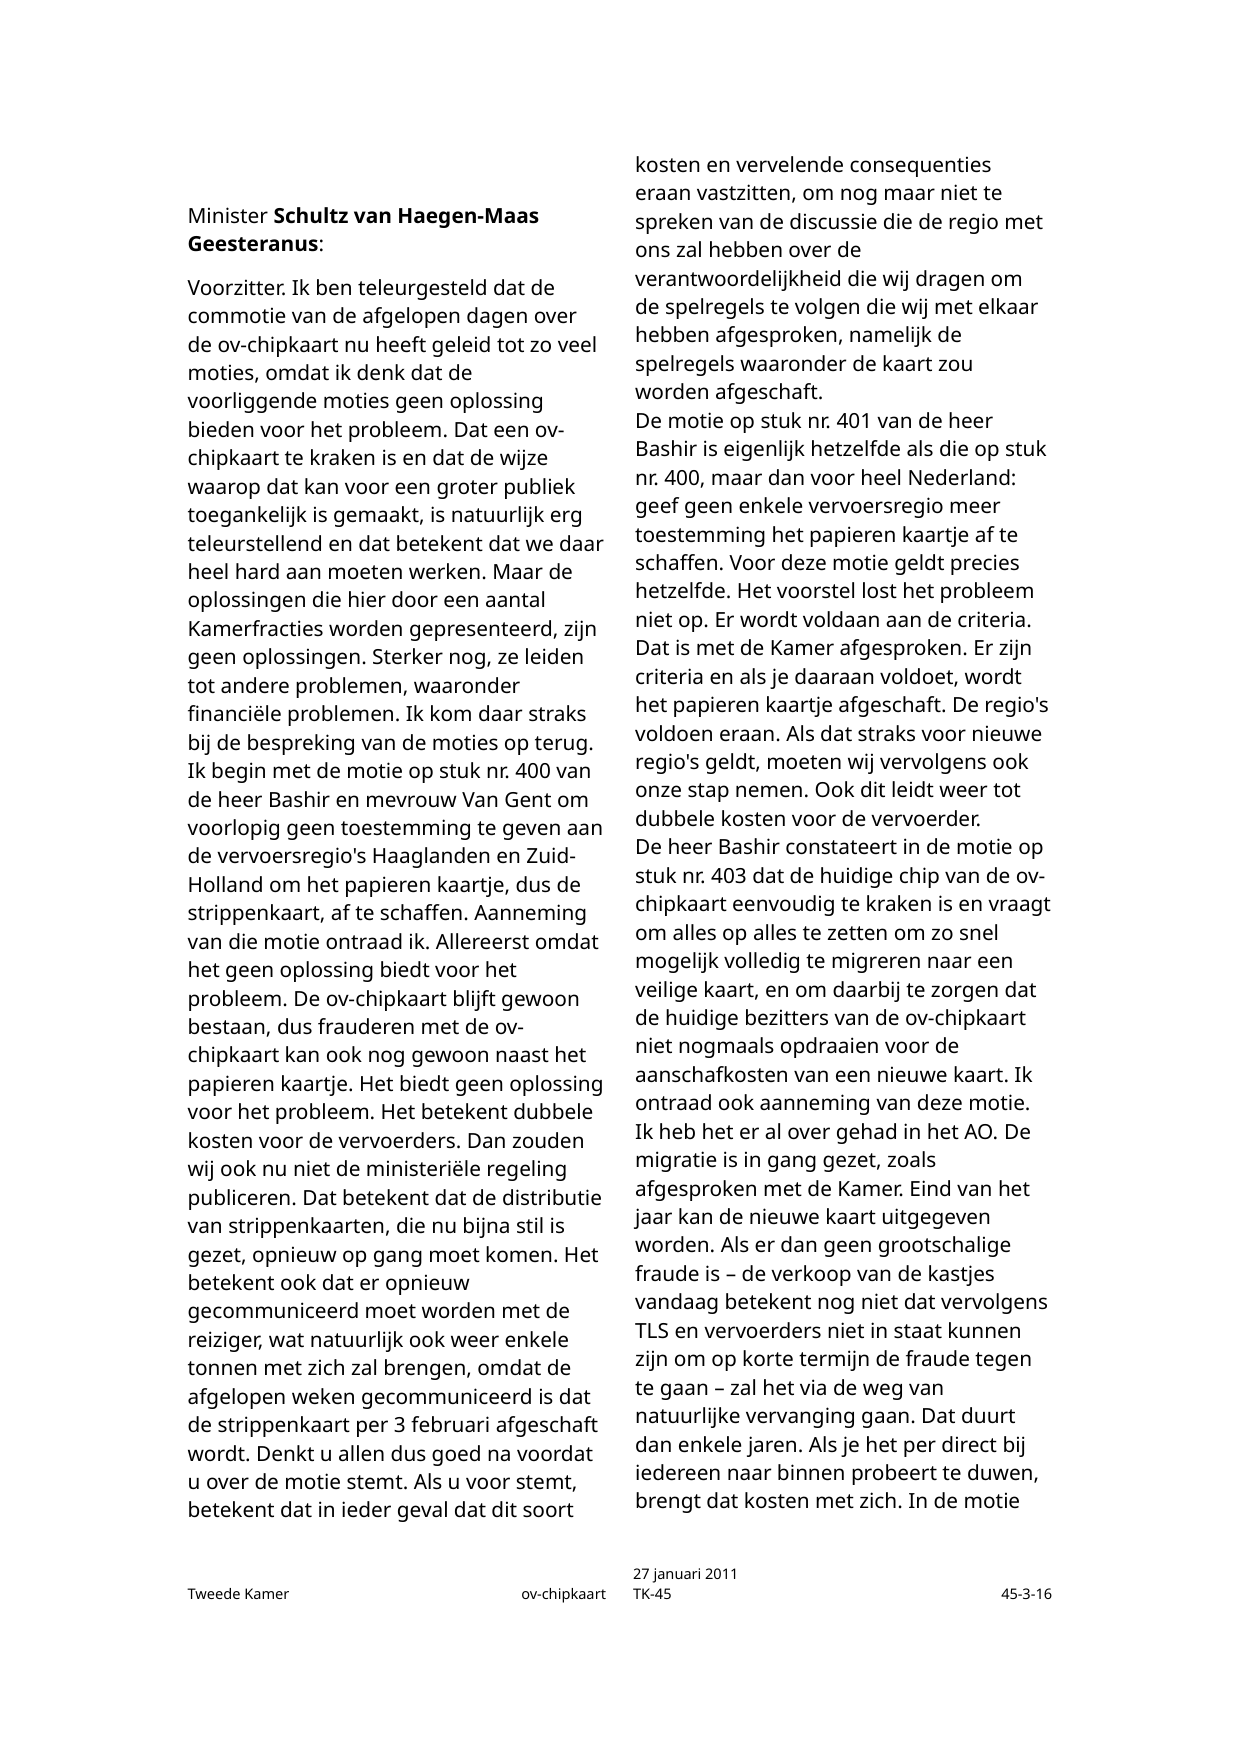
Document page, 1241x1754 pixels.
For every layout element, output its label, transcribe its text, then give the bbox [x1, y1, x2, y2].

text Voorzitter. Ik ben teleurgesteld dat de commotie van de afgelopen dagen over de ov-chipkaart nu heeft geleid tot zo veel moties, omdat ik denk dat de voorliggende moties geen oplossing bieden voor het probleem. Dat een ov-chipkaart te kraken is en dat de wijze waarop dat kan voor een groter publiek toegankelijk is gemaakt, is natuurlijk erg teleurstellend en dat betekent dat we daar heel hard aan moeten werken. Maar de oplossingen die hier door een aantal Kamerfracties worden gepresenteerd, zijn geen oplossingen. Sterker nog, ze leiden tot andere problemen, waaronder financiële problemen. Ik kom daar straks bij de bespreking van de moties op terug. [187, 273, 605, 756]
text Ik begin met de motie op stuk nr. 400 van de heer Bashir en mevrouw Van Gent om voorlopig geen toestemming te geven aan de vervoersregio's Haaglanden en Zuid-Holland om het papieren kaartje, dus de strippenkaart, af te schaffen. Aanneming van die motie ontraad ik. Allereerst omdat het geen oplossing biedt voor het probleem. De ov-chipkaart blijft gewoon bestaan, dus frauderen met de ov-chipkaart kan ook nog gewoon naast het papieren kaartje. Het biedt geen oplossing voor het probleem. Het betekent dubbele kosten voor de vervoerders. Dan zouden wij ook nu niet de ministeriële regeling publiceren. Dat betekent dat de distributie van strippenkaarten, die nu bijna stil is gezet, opnieuw op gang moet komen. Het betekent ook dat er opnieuw gecommuniceerd moet worden met de reiziger, wat natuurlijk ook weer enkele tonnen met zich zal brengen, omdat de afgelopen weken gecommuniceerd is dat de strippenkaart per 3 februari afgeschaft wordt. Denkt u allen dus goed na voordat u over de motie stemt. Als u voor stemt, betekent dat in ieder geval dat dit soort [187, 756, 605, 1524]
text De heer Bashir constateert in de motie op stuk nr. 403 dat de huidige chip van de ov-chipkaart eenvoudig te kraken is en vraagt om alles op alles te zetten om zo snel mogelijk volledig te migreren naar een veilige kaart, en om daarbij te zorgen dat de huidige bezitters van de ov-chipkaart niet nogmaals opdraaien voor de aanschafkosten van een nieuwe kaart. Ik ontraad ook aanneming van deze motie. Ik heb het er al over gehad in het AO. De migratie is in gang gezet, zoals afgesproken met de Kamer. Eind van het jaar kan de nieuwe kaart uitgegeven worden. Als er dan geen grootschalige fraude is – de verkoop van de kastjes vandaag betekent nog niet dat vervolgens TLS en vervoerders niet in staat kunnen zijn om op korte termijn de fraude tegen te gaan – zal het via de weg van natuurlijke vervanging gaan. Dat duurt dan enkele jaren. Als je het per direct bij iedereen naar binnen probeert te duwen, brengt dat kosten met zich. In de motie [635, 832, 1053, 1515]
text Minister Schultz van Haegen-Maas Geesteranus: [187, 201, 605, 258]
text kosten en vervelende consequenties eraan vastzitten, om nog maar niet te spreken van de discussie die de regio met ons zal hebben over de verantwoordelijkheid die wij dragen om de spelregels te volgen die wij met elkaar hebben afgesproken, namelijk de spelregels waaronder de kaart zou worden afgeschaft. [635, 150, 1053, 406]
text De motie op stuk nr. 401 van de heer Bashir is eigenlijk hetzelfde als die op stuk nr. 400, maar dan voor heel Nederland: geef geen enkele vervoersregio meer toestemming het papieren kaartje af te schaffen. Voor deze motie geldt precies hetzelfde. Het voorstel lost het probleem niet op. Er wordt voldaan aan de criteria. Dat is met de Kamer afgesproken. Er zijn criteria en als je daaraan voldoet, wordt het papieren kaartje afgeschaft. De regio's voldoen eraan. Als dat straks voor nieuwe regio's geldt, moeten wij vervolgens ook onze stap nemen. Ook dit leidt weer tot dubbele kosten voor de vervoerder. [635, 406, 1053, 832]
text  [187, 150, 605, 178]
